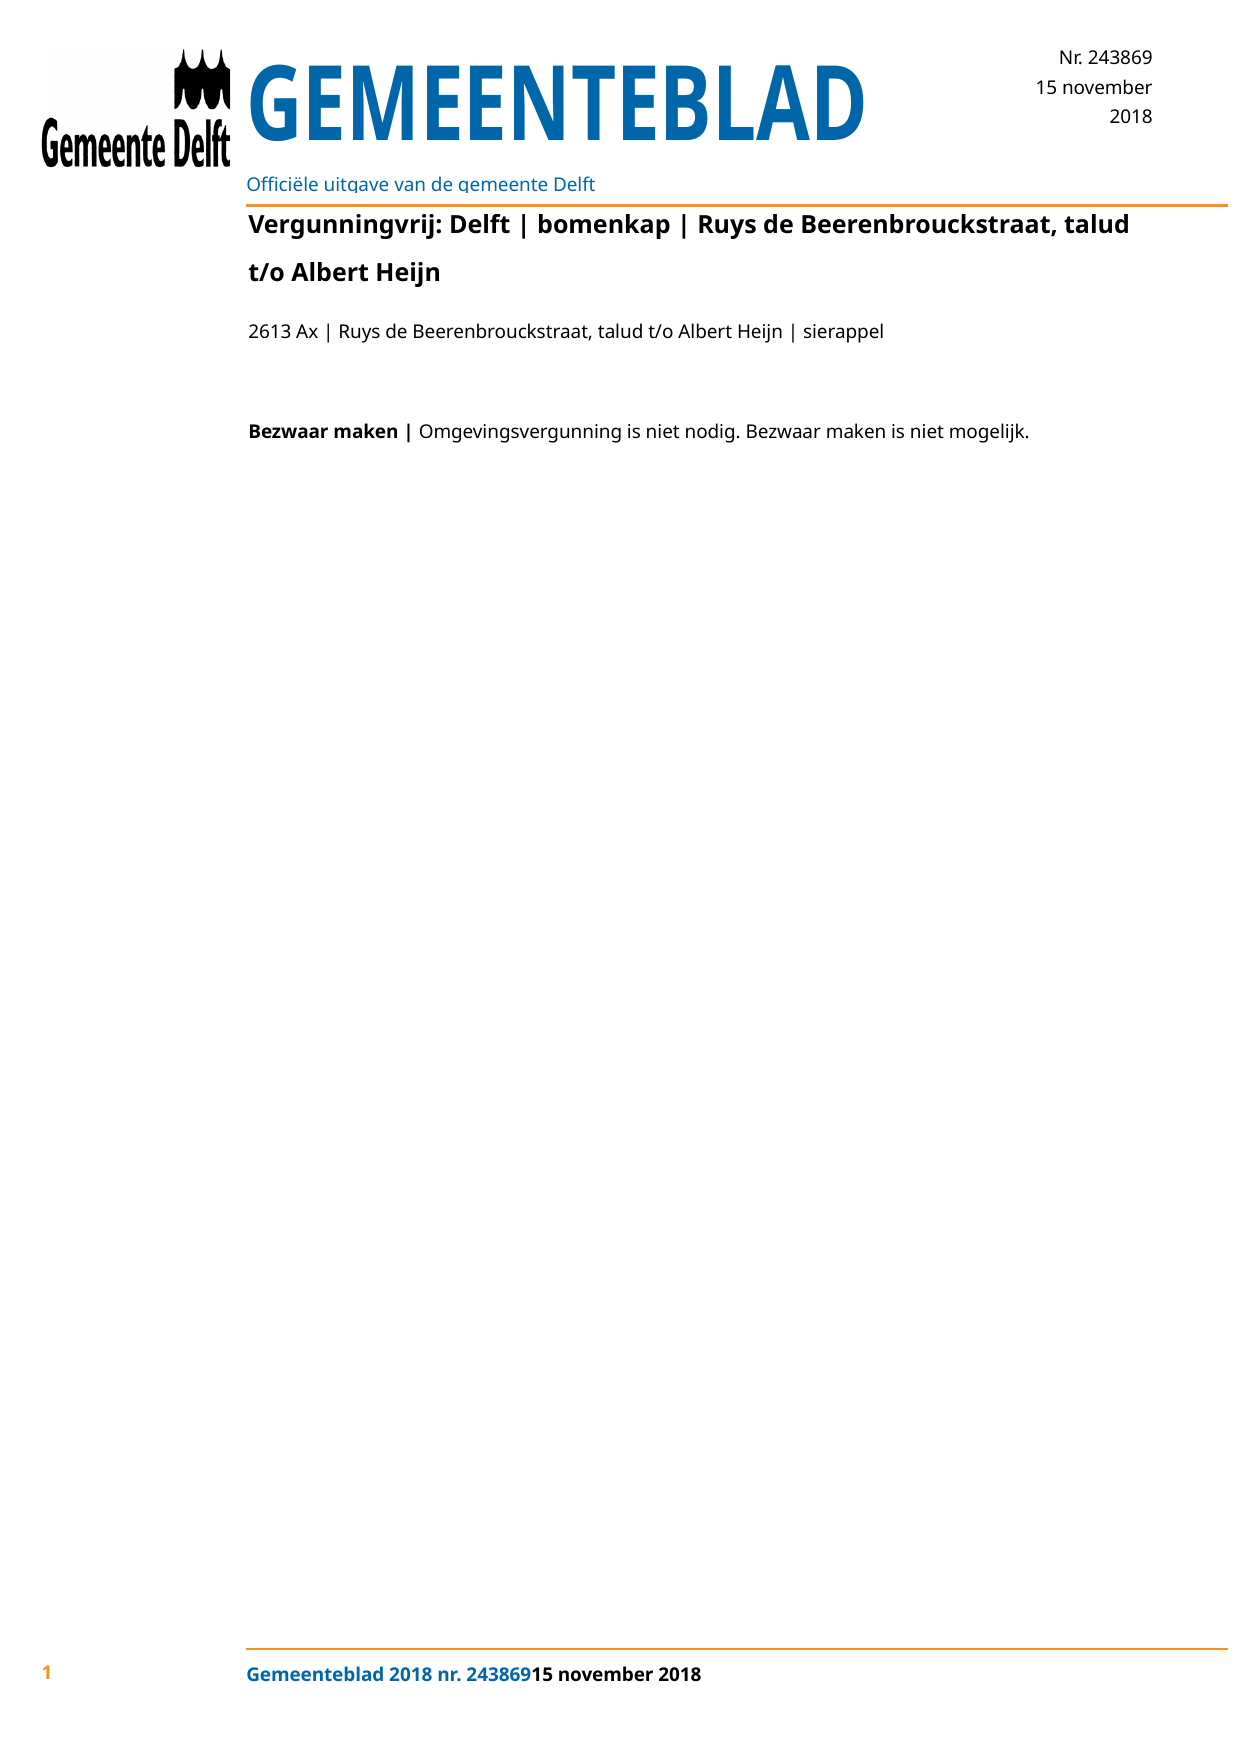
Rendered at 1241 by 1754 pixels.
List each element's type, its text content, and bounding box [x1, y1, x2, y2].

text Vergunningvrij: Delft | bomenkap | Ruys de Beerenbrouckstraat, talud t/o Albert Heijn [248, 207, 1152, 288]
text Bezwaar maken | Omgevingsvergunning is niet nodig. Bezwaar maken is niet mogelijk. [248, 419, 1152, 444]
picture [41, 47, 231, 172]
text 2613 Ax | Ruys de Beerenbrouckstraat, talud t/o Albert Heijn | sierappel [248, 318, 1152, 344]
